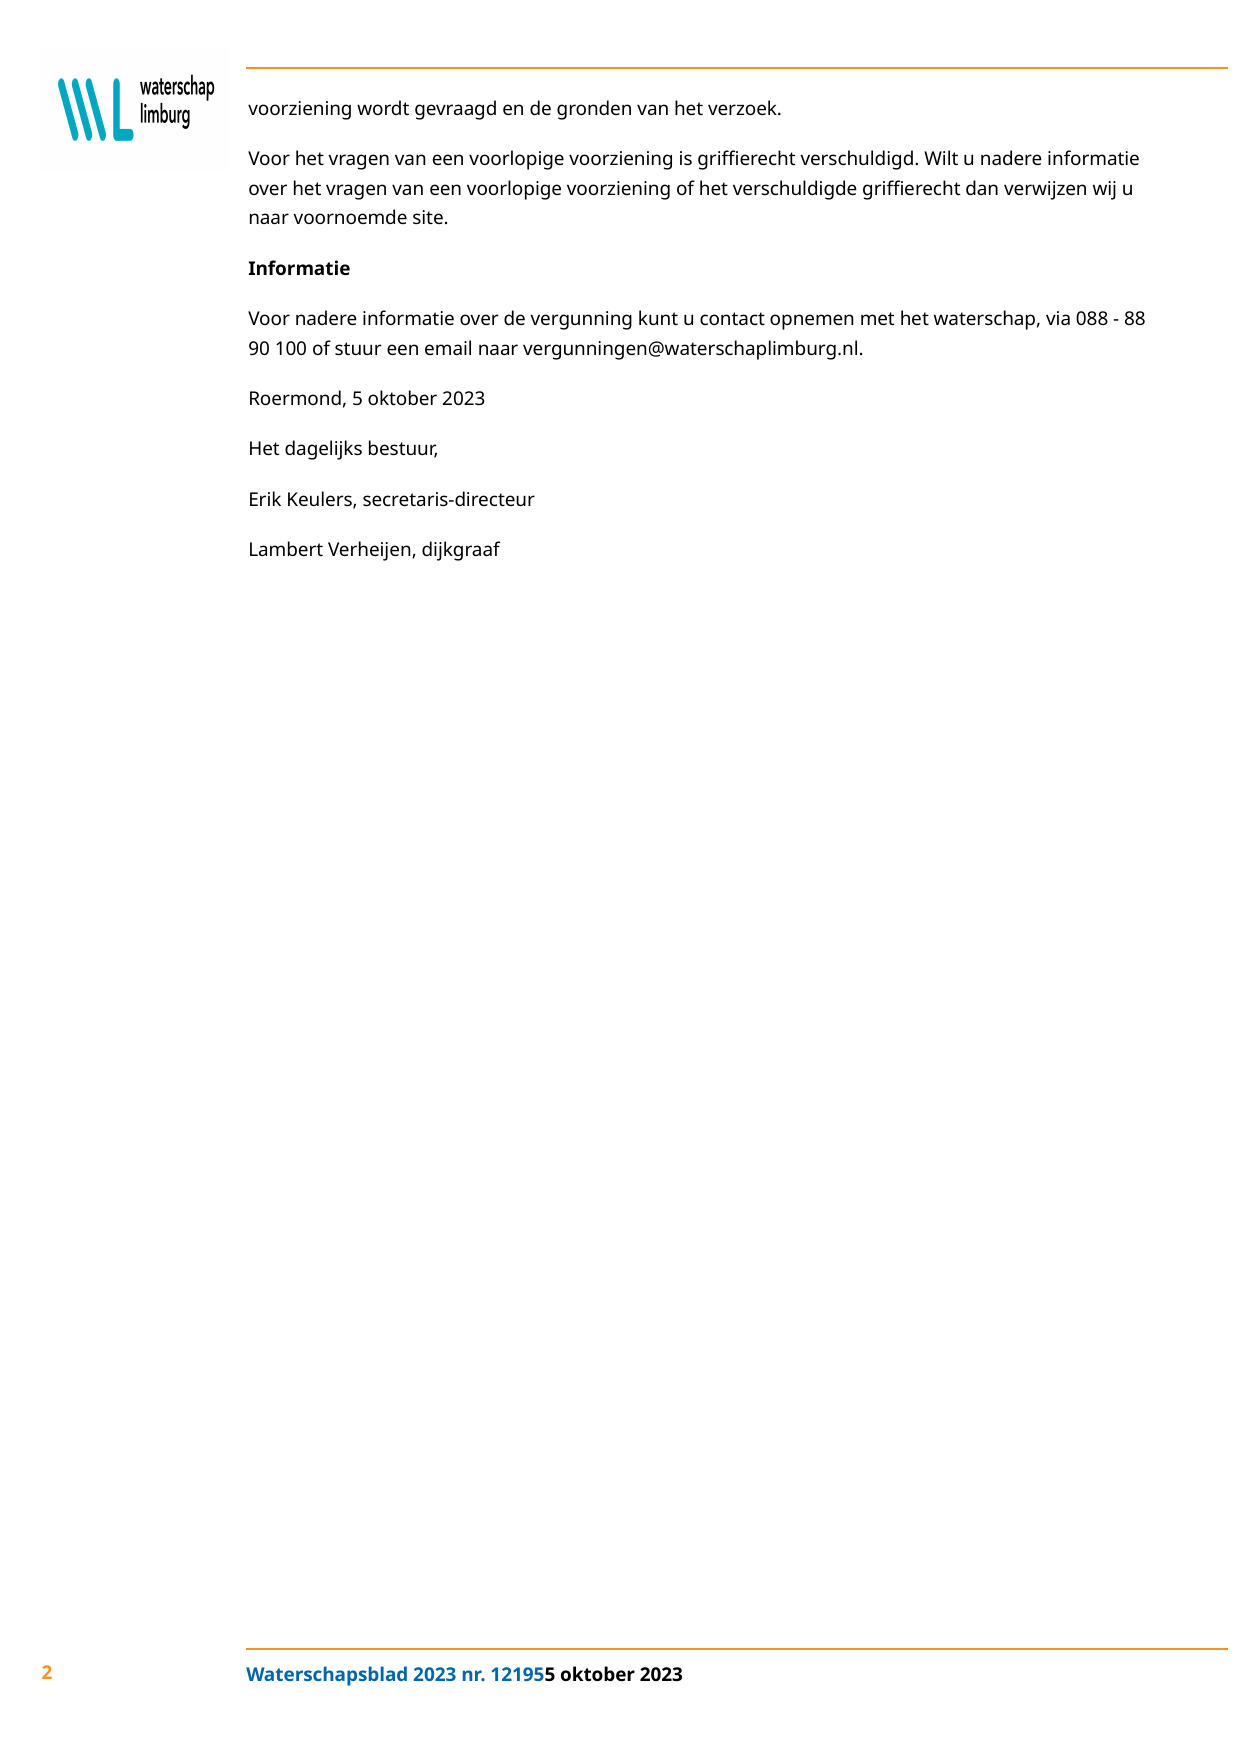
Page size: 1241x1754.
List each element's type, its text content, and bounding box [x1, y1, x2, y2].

text Lambert Verheijen, dijkgraaf [248, 536, 1152, 562]
text voorziening wordt gevraagd en de gronden van het verzoek. [248, 95, 1152, 121]
text Informatie [248, 255, 1152, 281]
picture [41, 47, 231, 172]
text Erik Keulers, secretaris-directeur [248, 486, 1152, 512]
text Voor nadere informatie over de vergunning kunt u contact opnemen met het waterschap, via 088 - 88 90 100 of stuur een email naar vergunningen@waterschaplimburg.nl. [248, 305, 1152, 361]
text Het dagelijks bestuur, [248, 436, 1152, 461]
text Roermond, 5 oktober 2023 [248, 385, 1152, 411]
text Voor het vragen van een voorlopige voorziening is griffierecht verschuldigd. Wilt u nadere informatie over het vragen van een voorlopige voorziening of het verschuldigde griffierecht dan verwijzen wij u naar voornoemde site. [248, 145, 1152, 230]
